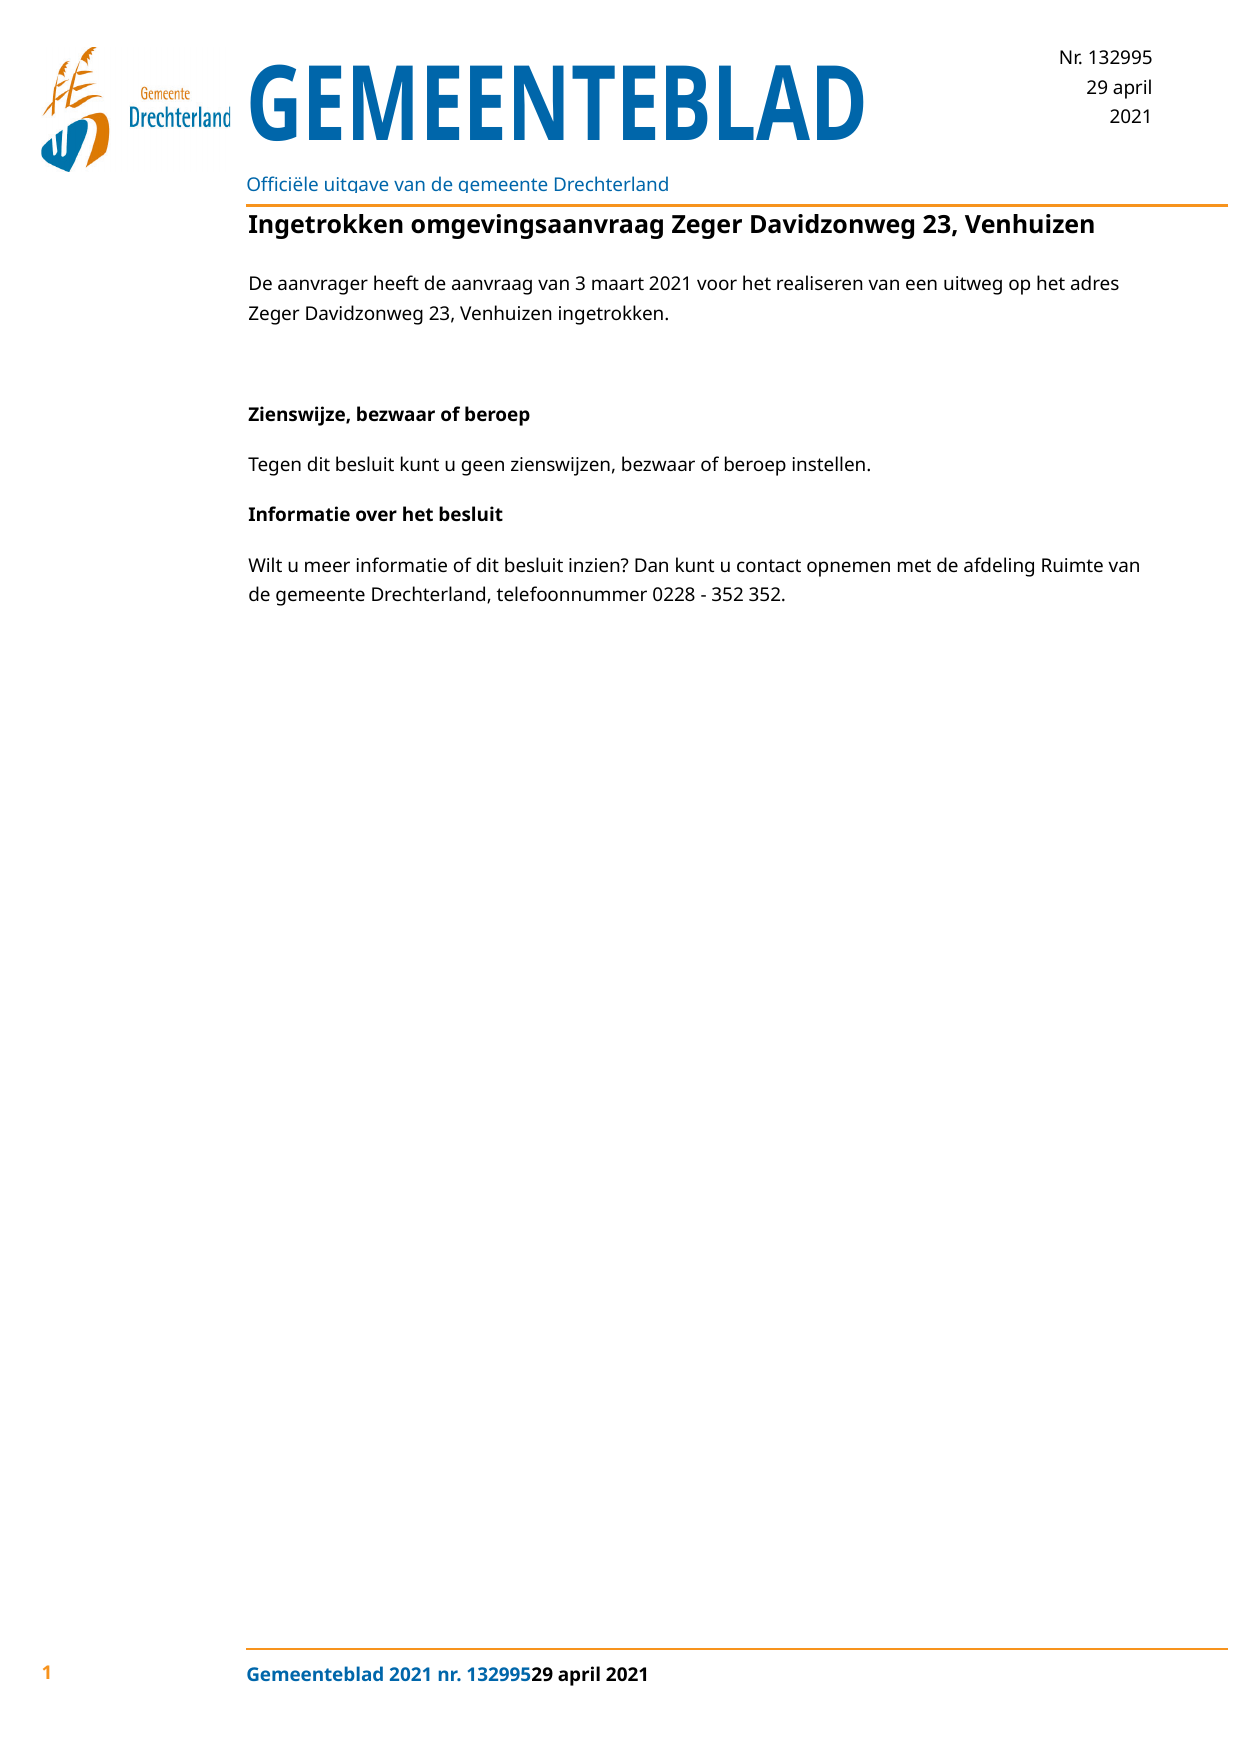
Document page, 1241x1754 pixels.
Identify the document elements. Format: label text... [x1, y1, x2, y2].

picture [41, 158, 64, 172]
text Informatie over het besluit [248, 502, 1152, 527]
text Zienswijze, bezwaar of beroep [248, 401, 1152, 426]
text Tegen dit besluit kunt u geen zienswijzen, bezwaar of beroep instellen. [248, 451, 1152, 477]
text Wilt u meer informatie of dit besluit inzien? Dan kunt u contact opnemen met de afdeling Ruimte van de gemeente Drechterland, telefoonnummer 0228 - 352 352. [248, 552, 1152, 607]
picture [226, 115, 231, 124]
text De aanvrager heeft de aanvraag van 3 maart 2021 voor het realiseren van een uitweg op het adres Zeger Davidzonweg 23, Venhuizen ingetrokken. [248, 270, 1152, 326]
picture [41, 47, 231, 172]
text Ingetrokken omgevingsaanvraag Zeger Davidzonweg 23, Venhuizen [248, 207, 1152, 241]
